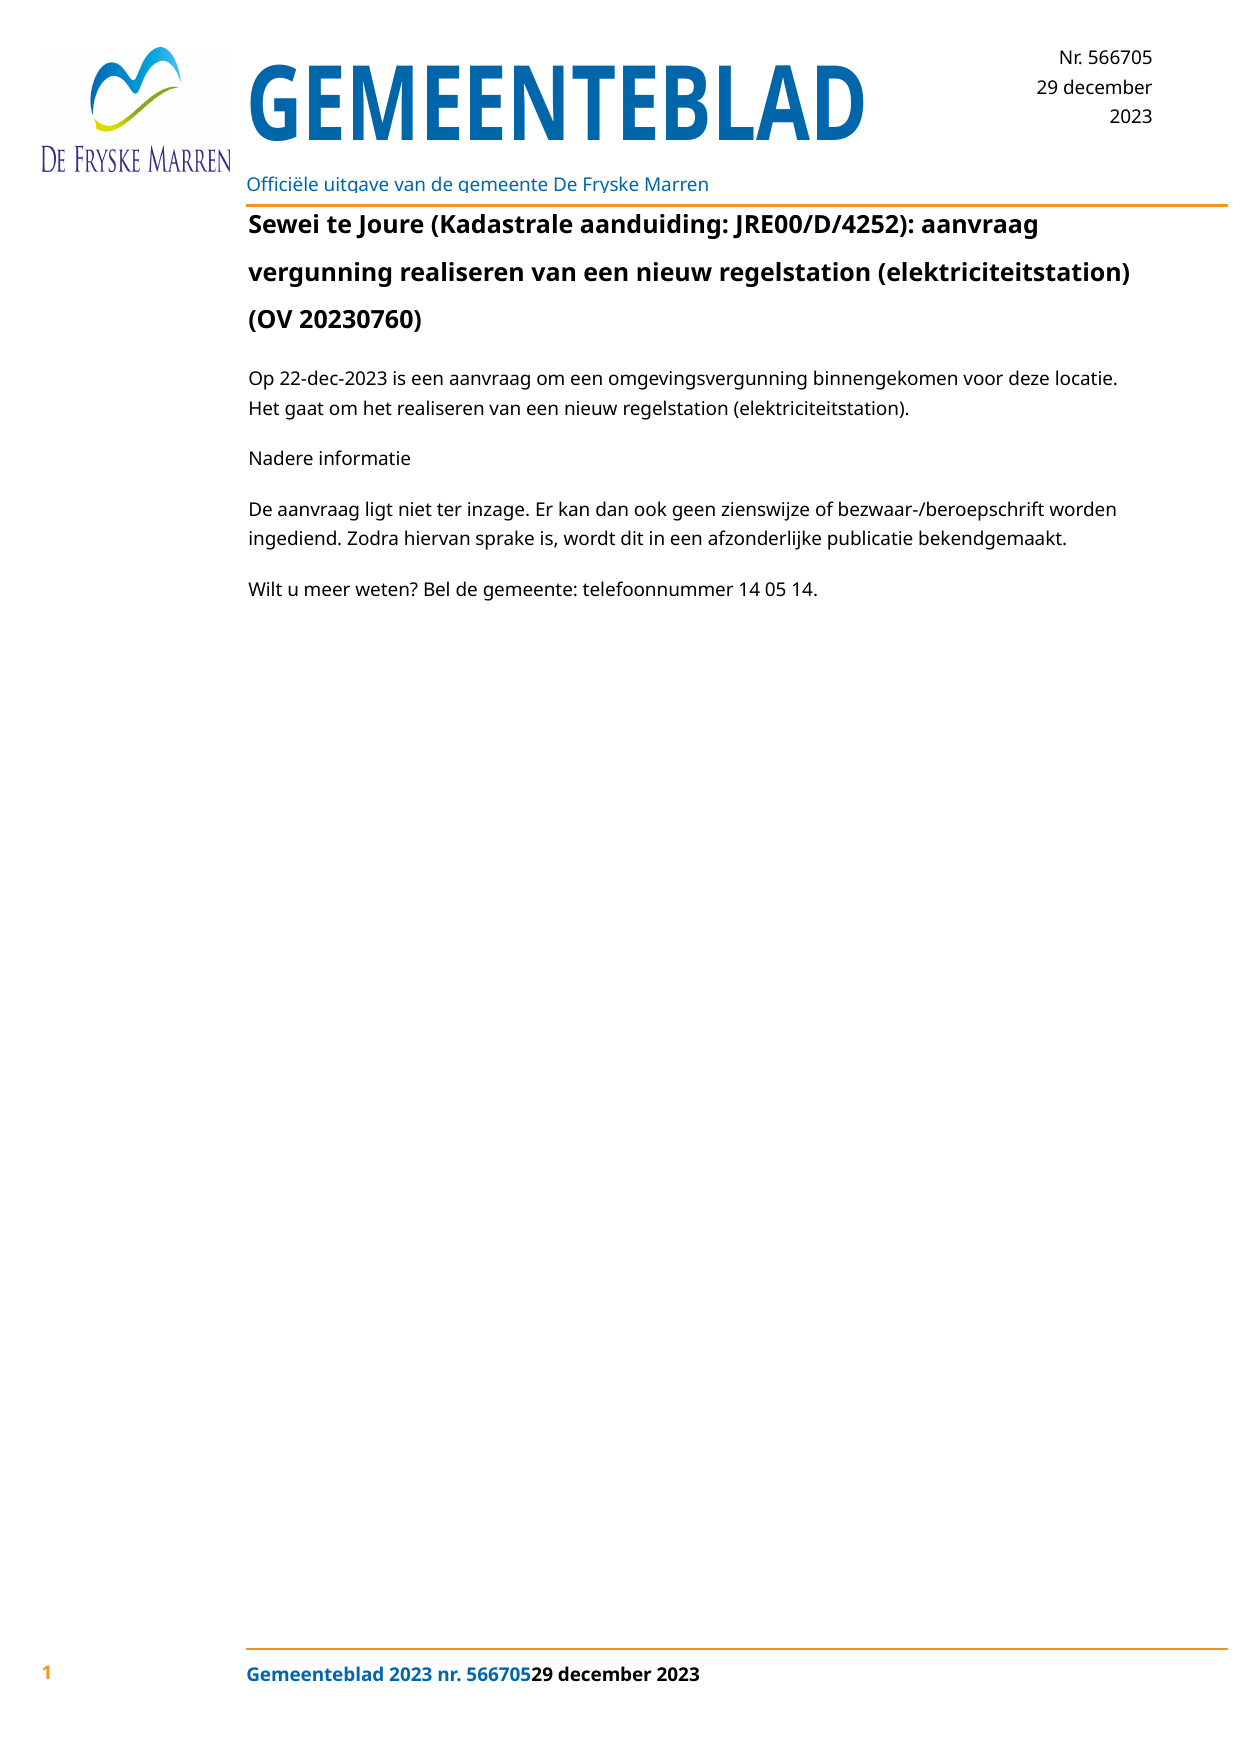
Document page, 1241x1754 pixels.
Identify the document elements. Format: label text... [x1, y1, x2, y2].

text Wilt u meer weten? Bel de gemeente: telefoonnummer 14 05 14. [248, 576, 1152, 602]
text Sewei te Joure (Kadastrale aanduiding: JRE00/D/4252): aanvraag vergunning realiseren van een nieuw regelstation (elektriciteitstation) (OV 20230760) [248, 207, 1152, 336]
text Op 22-dec-2023 is een aanvraag om een omgevingsvergunning binnengekomen voor deze locatie. Het gaat om het realiseren van een nieuw regelstation (elektriciteitstation). [248, 366, 1152, 421]
text De aanvraag ligt niet ter inzage. Er kan dan ook geen zienswijze of bezwaar-/beroepschrift worden ingediend. Zodra hiervan sprake is, wordt dit in een afzonderlijke publicatie bekendgemaakt. [248, 496, 1152, 551]
text Nadere informatie [248, 446, 1152, 471]
picture [41, 47, 231, 172]
